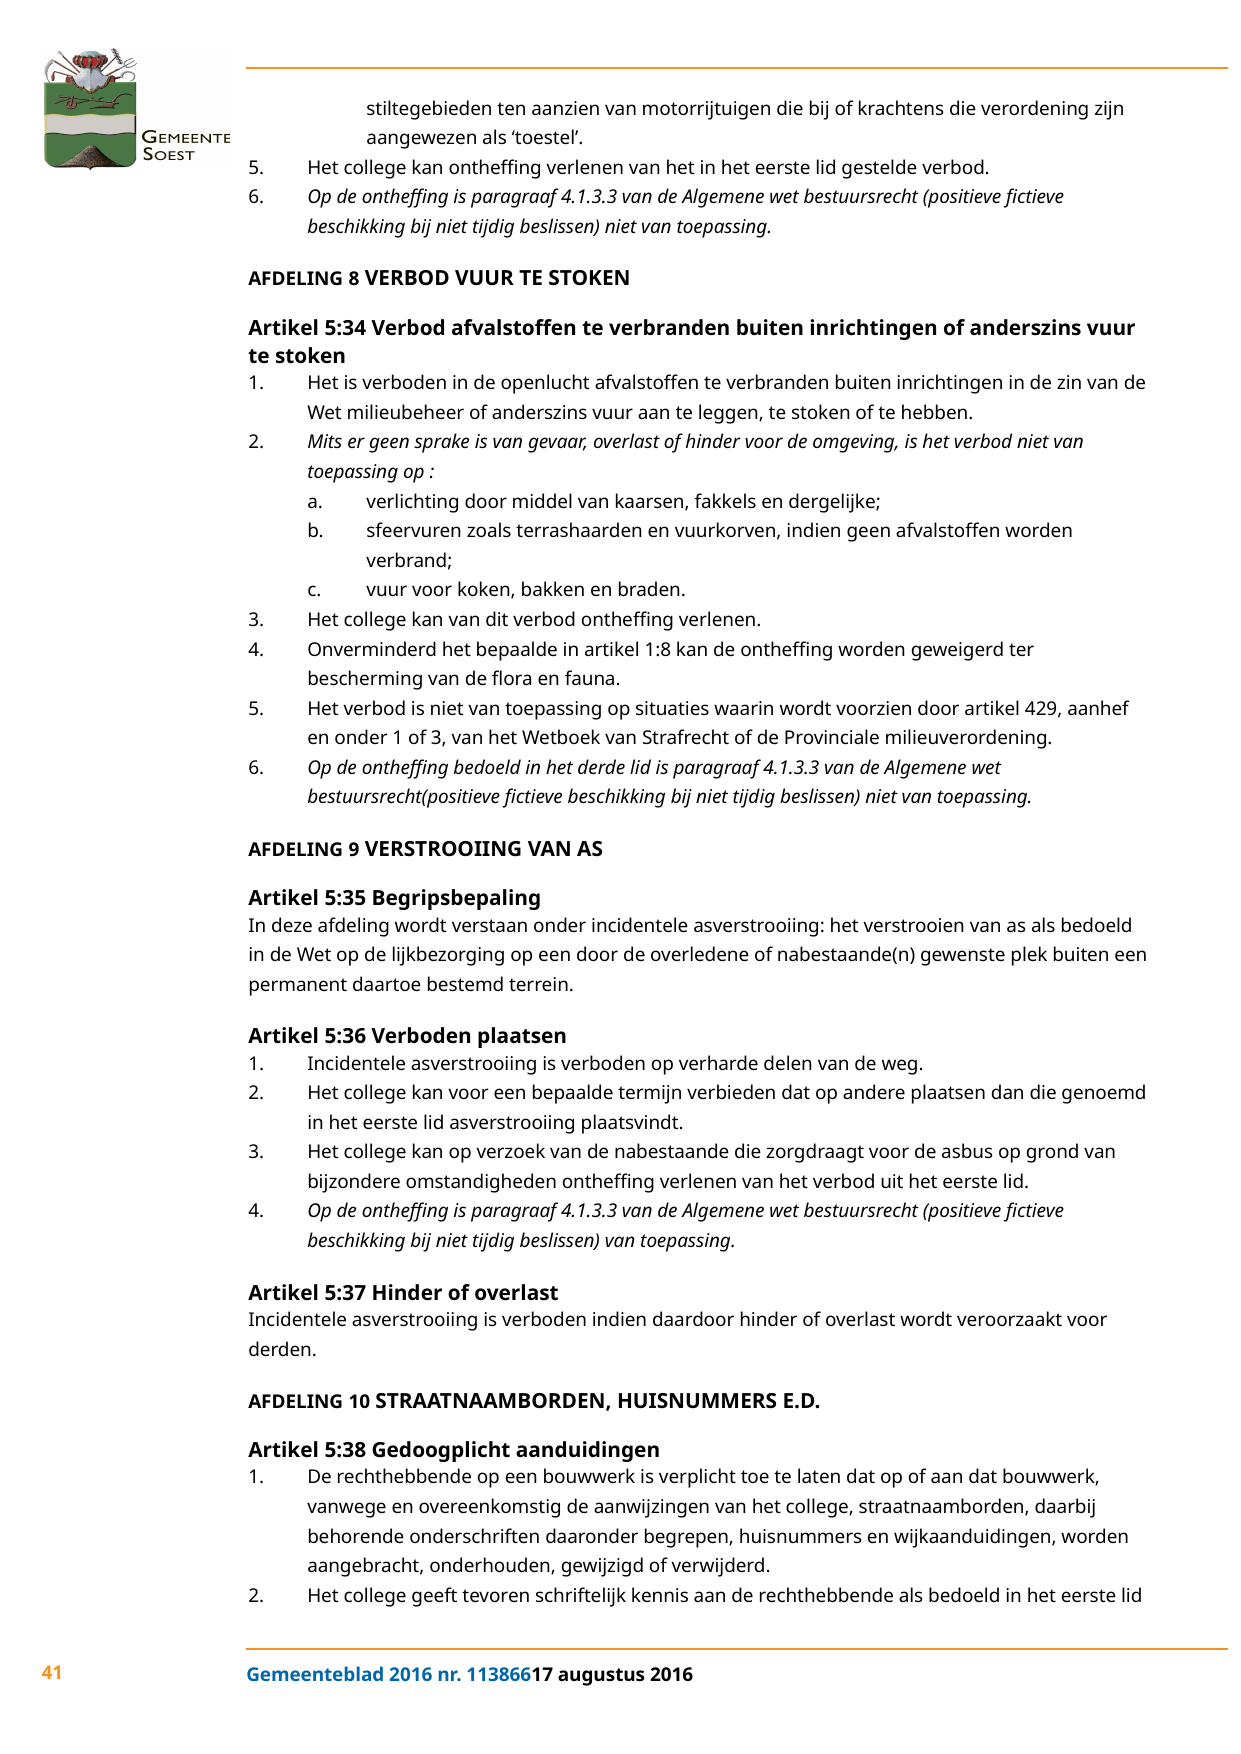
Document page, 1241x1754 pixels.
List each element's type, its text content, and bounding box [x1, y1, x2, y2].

list Het college kan voor een bepaalde termijn verbieden dat op andere plaatsen dan die genoemd in het eerste lid asverstrooiing plaatsvindt. [248, 1079, 1152, 1135]
text AFDELING 9 VERSTROOIING VAN AS [248, 834, 1152, 862]
list Op de ontheffing bedoeld in het derde lid is paragraaf 4.1.3.3 van de Algemene wet bestuursrecht(positieve fictieve beschikking bij niet tijdig beslissen) niet van toepassing. [248, 754, 1152, 809]
list Mits er geen sprake is van gevaar, overlast of hinder voor de omgeving, is het verbod niet van toepassing op : [248, 429, 1152, 484]
list Het college kan ontheffing verlenen van het in het eerste lid gestelde verbod. [248, 154, 1152, 180]
list vuur voor koken, bakken en braden. [307, 577, 1152, 602]
list Het college kan op verzoek van de nabestaande die zorgdraagt voor de asbus op grond van bijzondere omstandigheden ontheffing verlenen van het verbod uit het eerste lid. [248, 1138, 1152, 1194]
text AFDELING 10 STRAATNAAMBORDEN, HUISNUMMERS E.D. [248, 1386, 1152, 1414]
list Het college geeft tevoren schriftelijk kennis aan de rechthebbende als bedoeld in het eerste lid [248, 1582, 1152, 1608]
list De rechthebbende op een bouwwerk is verplicht toe te laten dat op of aan dat bouwwerk, vanwege en overeenkomstig de aanwijzingen van het college, straatnaamborden, daarbij behorende onderschriften daaronder begrepen, huisnummers en wijkaanduidingen, worden aangebracht, onderhouden, gewijzigd of verwijderd. [248, 1464, 1152, 1578]
text Artikel 5:36 Verboden plaatsen [248, 1021, 1152, 1050]
text AFDELING 8 VERBOD VUUR TE STOKEN [248, 263, 1152, 292]
list Incidentele asverstrooiing is verboden op verharde delen van de weg. [248, 1050, 1152, 1076]
list Onverminderd het bepaalde in artikel 1:8 kan de ontheffing worden geweigerd ter bescherming van de flora en fauna. [248, 636, 1152, 691]
list verlichting door middel van kaarsen, fakkels en dergelijke; [307, 488, 1152, 514]
text Artikel 5:37 Hinder of overlast [248, 1278, 1152, 1306]
text Incidentele asverstrooiing is verboden indien daardoor hinder of overlast wordt veroorzaakt voor derden. [248, 1306, 1152, 1361]
text Artikel 5:34 Verbod afvalstoffen te verbranden buiten inrichtingen of anderszins vuur te stoken [248, 313, 1152, 369]
list Het college kan van dit verbod ontheffing verlenen. [248, 606, 1152, 632]
text Artikel 5:38 Gedoogplicht aanduidingen [248, 1435, 1152, 1464]
list Op de ontheffing is paragraaf 4.1.3.3 van de Algemene wet bestuursrecht (positieve fictieve beschikking bij niet tijdig beslissen) van toepassing. [248, 1198, 1152, 1253]
picture [41, 47, 231, 172]
list Het verbod is niet van toepassing op situaties waarin wordt voorzien door artikel 429, aanhef en onder 1 of 3, van het Wetboek van Strafrecht of de Provinciale milieuverordening. [248, 695, 1152, 750]
text Artikel 5:35 Begripsbepaling [248, 883, 1152, 912]
list sfeervuren zoals terrashaarden en vuurkorven, indien geen afvalstoffen worden verbrand; [307, 517, 1152, 573]
list Op de ontheffing is paragraaf 4.1.3.3 van de Algemene wet bestuursrecht (positieve fictieve beschikking bij niet tijdig beslissen) niet van toepassing. [248, 183, 1152, 239]
list Het is verboden in de openlucht afvalstoffen te verbranden buiten inrichtingen in de zin van de Wet milieubeheer of anderszins vuur aan te leggen, te stoken of te hebben. [248, 369, 1152, 425]
text In deze afdeling wordt verstaan onder incidentele asverstrooiing: het verstrooien van as als bedoeld in de Wet op de lijkbezorging op een door de overledene of nabestaande(n) gewenste plek buiten een permanent daartoe bestemd terrein. [248, 912, 1152, 997]
list stiltegebieden ten aanzien van motorrijtuigen die bij of krachtens die verordening zijn aangewezen als ‘toestel’. [307, 95, 1152, 150]
